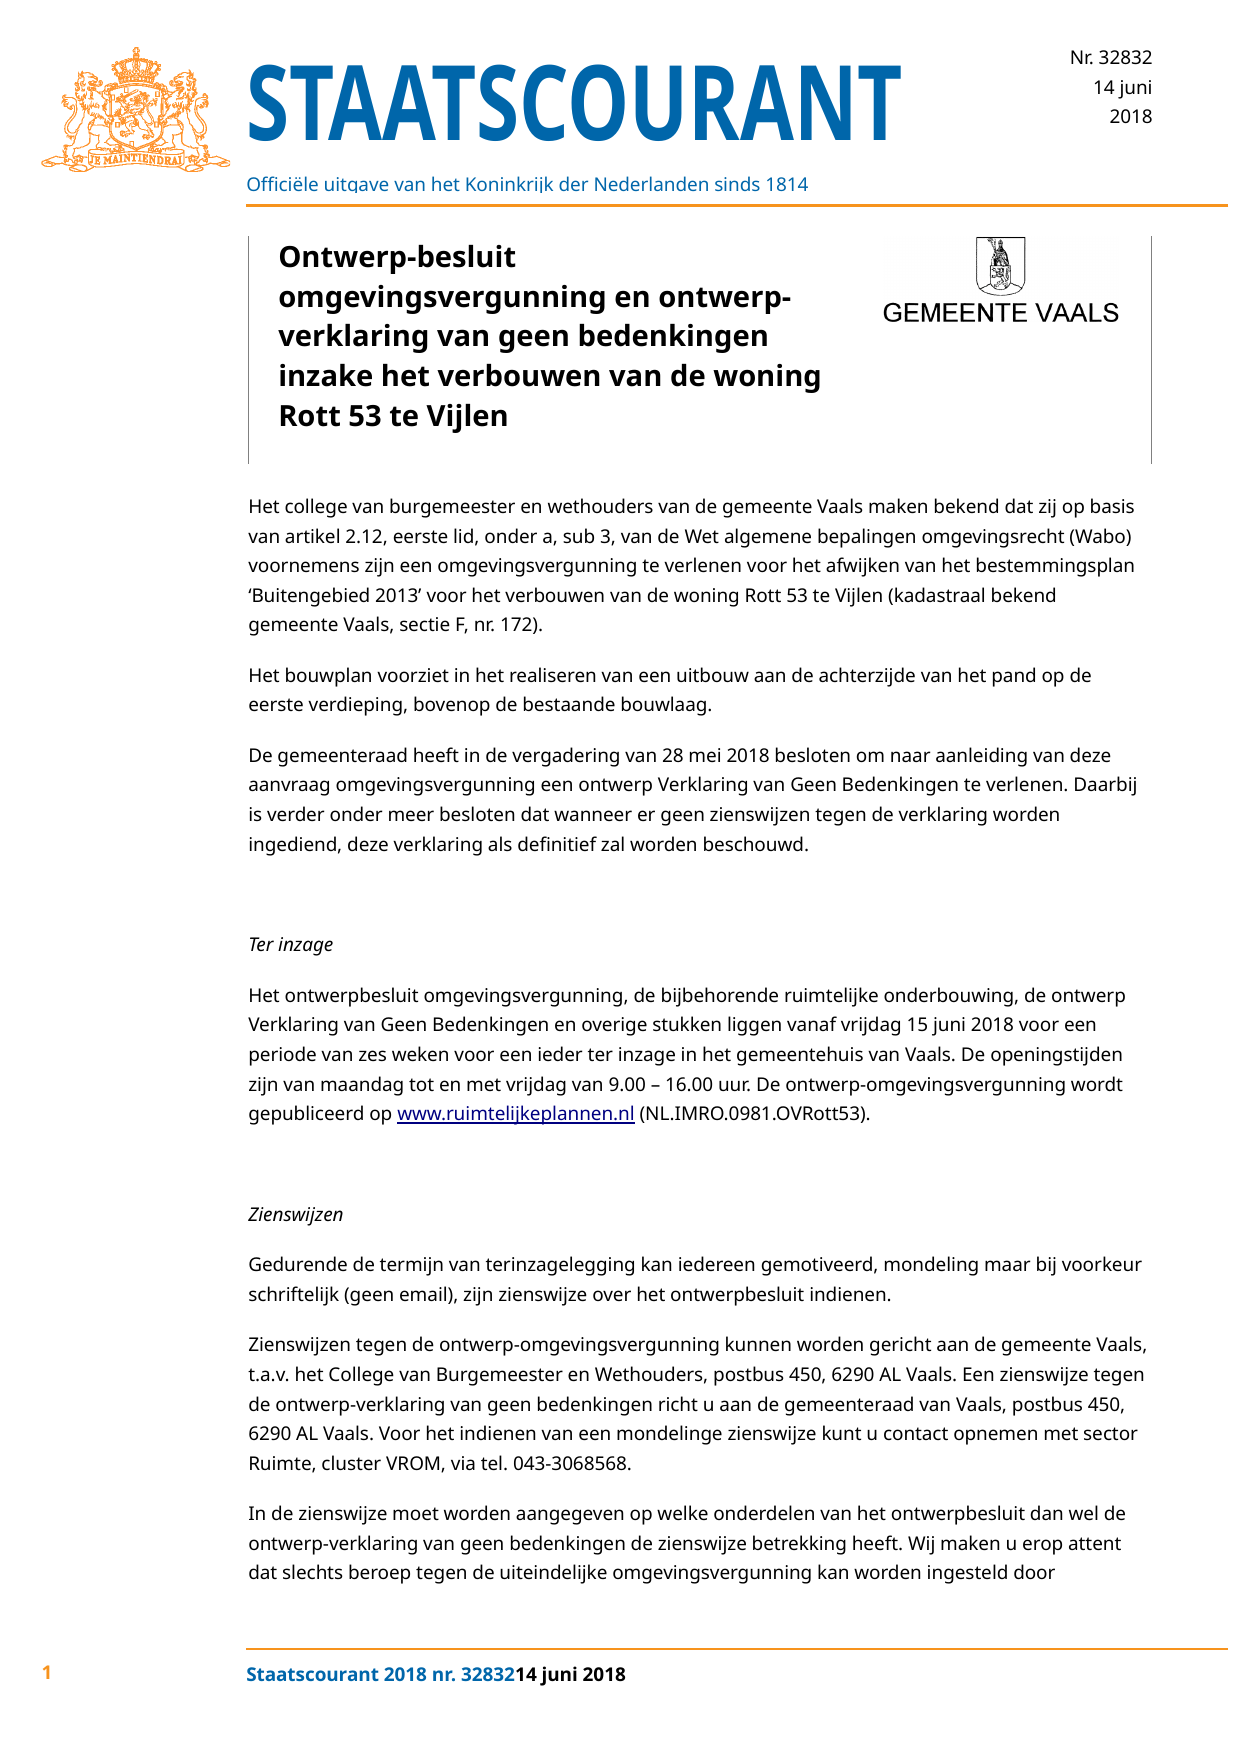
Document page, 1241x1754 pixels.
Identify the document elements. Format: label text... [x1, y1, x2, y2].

table_header Ontwerp-besluit omgevingsvergunning en ontwerp-verklaring van geen bedenkingen inzake het verbouwen van de woning Rott 53 te Vijlen [249, 236, 850, 464]
text Gedurende de termijn van terinzagelegging kan iedereen gemotiveerd, mondeling maar bij voorkeur schriftelijk (geen email), zijn zienswijze over het ontwerpbesluit indienen. [248, 1252, 1152, 1307]
table_header [850, 236, 1151, 464]
text Ter inzage [248, 932, 1152, 957]
text Zienswijzen [248, 1201, 1152, 1227]
text Het college van burgemeester en wethouders van de gemeente Vaals maken bekend dat zij op basis van artikel 2.12, eerste lid, onder a, sub 3, van de Wet algemene bepalingen omgevingsrecht (Wabo) voornemens zijn een omgevingsvergunning te verlenen voor het afwijken van het bestemmingsplan ‘Buitengebied 2013’ voor het verbouwen van de woning Rott 53 te Vijlen (kadastraal bekend gemeente Vaals, sectie F, nr. 172). [248, 493, 1152, 637]
text Zienswijzen tegen de ontwerp-omgevingsvergunning kunnen worden gericht aan de gemeente Vaals, t.a.v. het College van Burgemeester en Wethouders, postbus 450, 6290 AL Vaals. Een zienswijze tegen de ontwerp-verklaring van geen bedenkingen richt u aan de gemeenteraad van Vaals, postbus 450, 6290 AL Vaals. Voor het indienen van een mondelinge zienswijze kunt u contact opnemen met sector Ruimte, cluster VROM, via tel. 043-3068568. [248, 1332, 1152, 1476]
picture [41, 47, 231, 172]
text Het bouwplan voorziet in het realiseren van een uitbouw aan de achterzijde van het pand op de eerste verdieping, bovenop de bestaande bouwlaag. [248, 662, 1152, 717]
picture [882, 236, 1119, 322]
text De gemeenteraad heeft in de vergadering van 28 mei 2018 besloten om naar aanleiding van deze aanvraag omgevingsvergunning een ontwerp Verklaring van Geen Bedenkingen te verlenen. Daarbij is verder onder meer besloten dat wanneer er geen zienswijzen tegen de verklaring worden ingediend, deze verklaring als definitief zal worden beschouwd. [248, 742, 1152, 857]
text Het ontwerpbesluit omgevingsvergunning, de bijbehorende ruimtelijke onderbouwing, de ontwerp Verklaring van Geen Bedenkingen en overige stukken liggen vanaf vrijdag 15 juni 2018 voor een periode van zes weken voor een ieder ter inzage in het gemeentehuis van Vaals. De openingstijden zijn van maandag tot en met vrijdag van 9.00 – 16.00 uur. De ontwerp-omgevingsvergunning wordt gepubliceerd op www.ruimtelijkeplannen.nl (NL.IMRO.0981.OVRott53). [248, 982, 1152, 1126]
text In de zienswijze moet worden aangegeven op welke onderdelen van het ontwerpbesluit dan wel de ontwerp-verklaring van geen bedenkingen de zienswijze betrekking heeft. Wij maken u erop attent dat slechts beroep tegen de uiteindelijke omgevingsvergunning kan worden ingesteld door [248, 1500, 1152, 1585]
